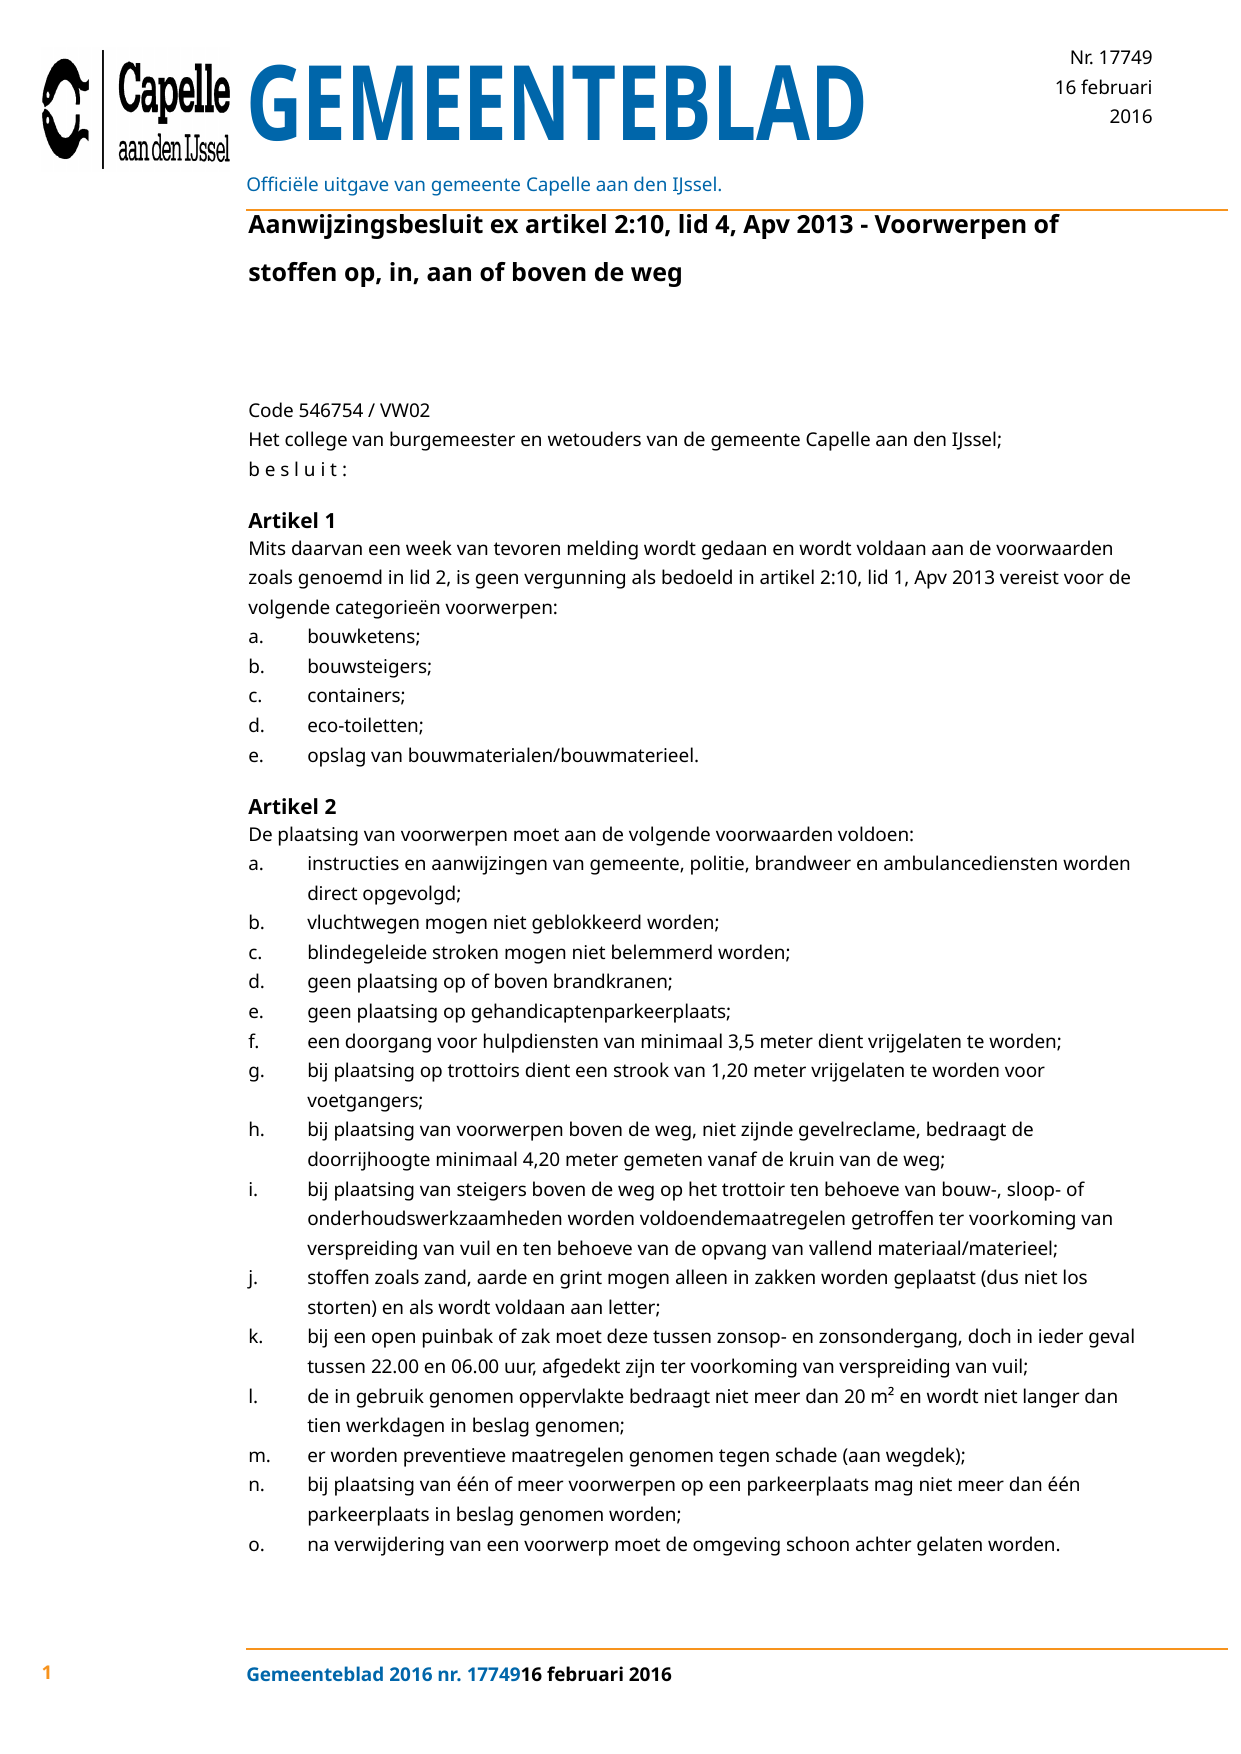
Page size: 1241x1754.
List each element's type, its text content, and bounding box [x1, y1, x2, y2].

text Artikel 1 [248, 506, 1152, 535]
list containers; [248, 683, 1152, 708]
text Aanwijzingsbesluit ex artikel 2:10, lid 4, Apv 2013 - Voorwerpen of stoffen op, in, aan of boven de weg [248, 211, 1152, 288]
text Mits daarvan een week van tevoren melding wordt gedaan en wordt voldaan aan de voorwaarden zoals genoemd in lid 2, is geen vergunning als bedoeld in artikel 2:10, lid 1, Apv 2013 vereist voor de volgende categorieën voorwerpen: [248, 535, 1152, 620]
list opslag van bouwmaterialen/bouwmaterieel. [248, 742, 1152, 768]
list bij plaatsing van steigers boven de weg op het trottoir ten behoeve van bouw-, sloop- of onderhoudswerkzaamheden worden voldoendemaatregelen getroffen ter voorkoming van verspreiding van vuil en ten behoeve van de opvang van vallend materiaal/materieel; [248, 1176, 1152, 1261]
picture [41, 47, 231, 172]
list geen plaatsing op of boven brandkranen; [248, 969, 1152, 994]
list na verwijdering van een voorwerp moet de omgeving schoon achter gelaten worden. [248, 1531, 1152, 1556]
list eco-toiletten; [248, 712, 1152, 738]
list blindegeleide stroken mogen niet belemmerd worden; [248, 939, 1152, 965]
list vluchtwegen mogen niet geblokkeerd worden; [248, 909, 1152, 935]
text Het college van burgemeester en wetouders van de gemeente Capelle aan den IJssel; [248, 426, 1152, 452]
list de in gebruik genomen oppervlakte bedraagt niet meer dan 20 m² en wordt niet langer dan tien werkdagen in beslag genomen; [248, 1383, 1152, 1438]
text Code 546754 / VW02 [248, 397, 1152, 422]
list stoffen zoals zand, aarde en grint mogen alleen in zakken worden geplaatst (dus niet los storten) en als wordt voldaan aan letter; [248, 1264, 1152, 1320]
list er worden preventieve maatregelen genomen tegen schade (aan wegdek); [248, 1442, 1152, 1468]
list bij plaatsing van één of meer voorwerpen op een parkeerplaats mag niet meer dan één parkeerplaats in beslag genomen worden; [248, 1472, 1152, 1527]
text b e s l u i t : [248, 456, 1152, 482]
text De plaatsing van voorwerpen moet aan de volgende voorwaarden voldoen: [248, 821, 1152, 846]
list bouwketens; [248, 623, 1152, 649]
list bij plaatsing van voorwerpen boven de weg, niet zijnde gevelreclame, bedraagt de doorrijhoogte minimaal 4,20 meter gemeten vanaf de kruin van de weg; [248, 1117, 1152, 1172]
list bij plaatsing op trottoirs dient een strook van 1,20 meter vrijgelaten te worden voor voetgangers; [248, 1057, 1152, 1113]
list een doorgang voor hulpdiensten van minimaal 3,5 meter dient vrijgelaten te worden; [248, 1028, 1152, 1053]
list bij een open puinbak of zak moet deze tussen zonsop- en zonsondergang, doch in ieder geval tussen 22.00 en 06.00 uur, afgedekt zijn ter voorkoming van verspreiding van vuil; [248, 1324, 1152, 1379]
list instructies en aanwijzingen van gemeente, politie, brandweer en ambulancediensten worden direct opgevolgd; [248, 850, 1152, 906]
list bouwsteigers; [248, 653, 1152, 679]
list geen plaatsing op gehandicaptenparkeerplaats; [248, 998, 1152, 1024]
text Artikel 2 [248, 792, 1152, 821]
